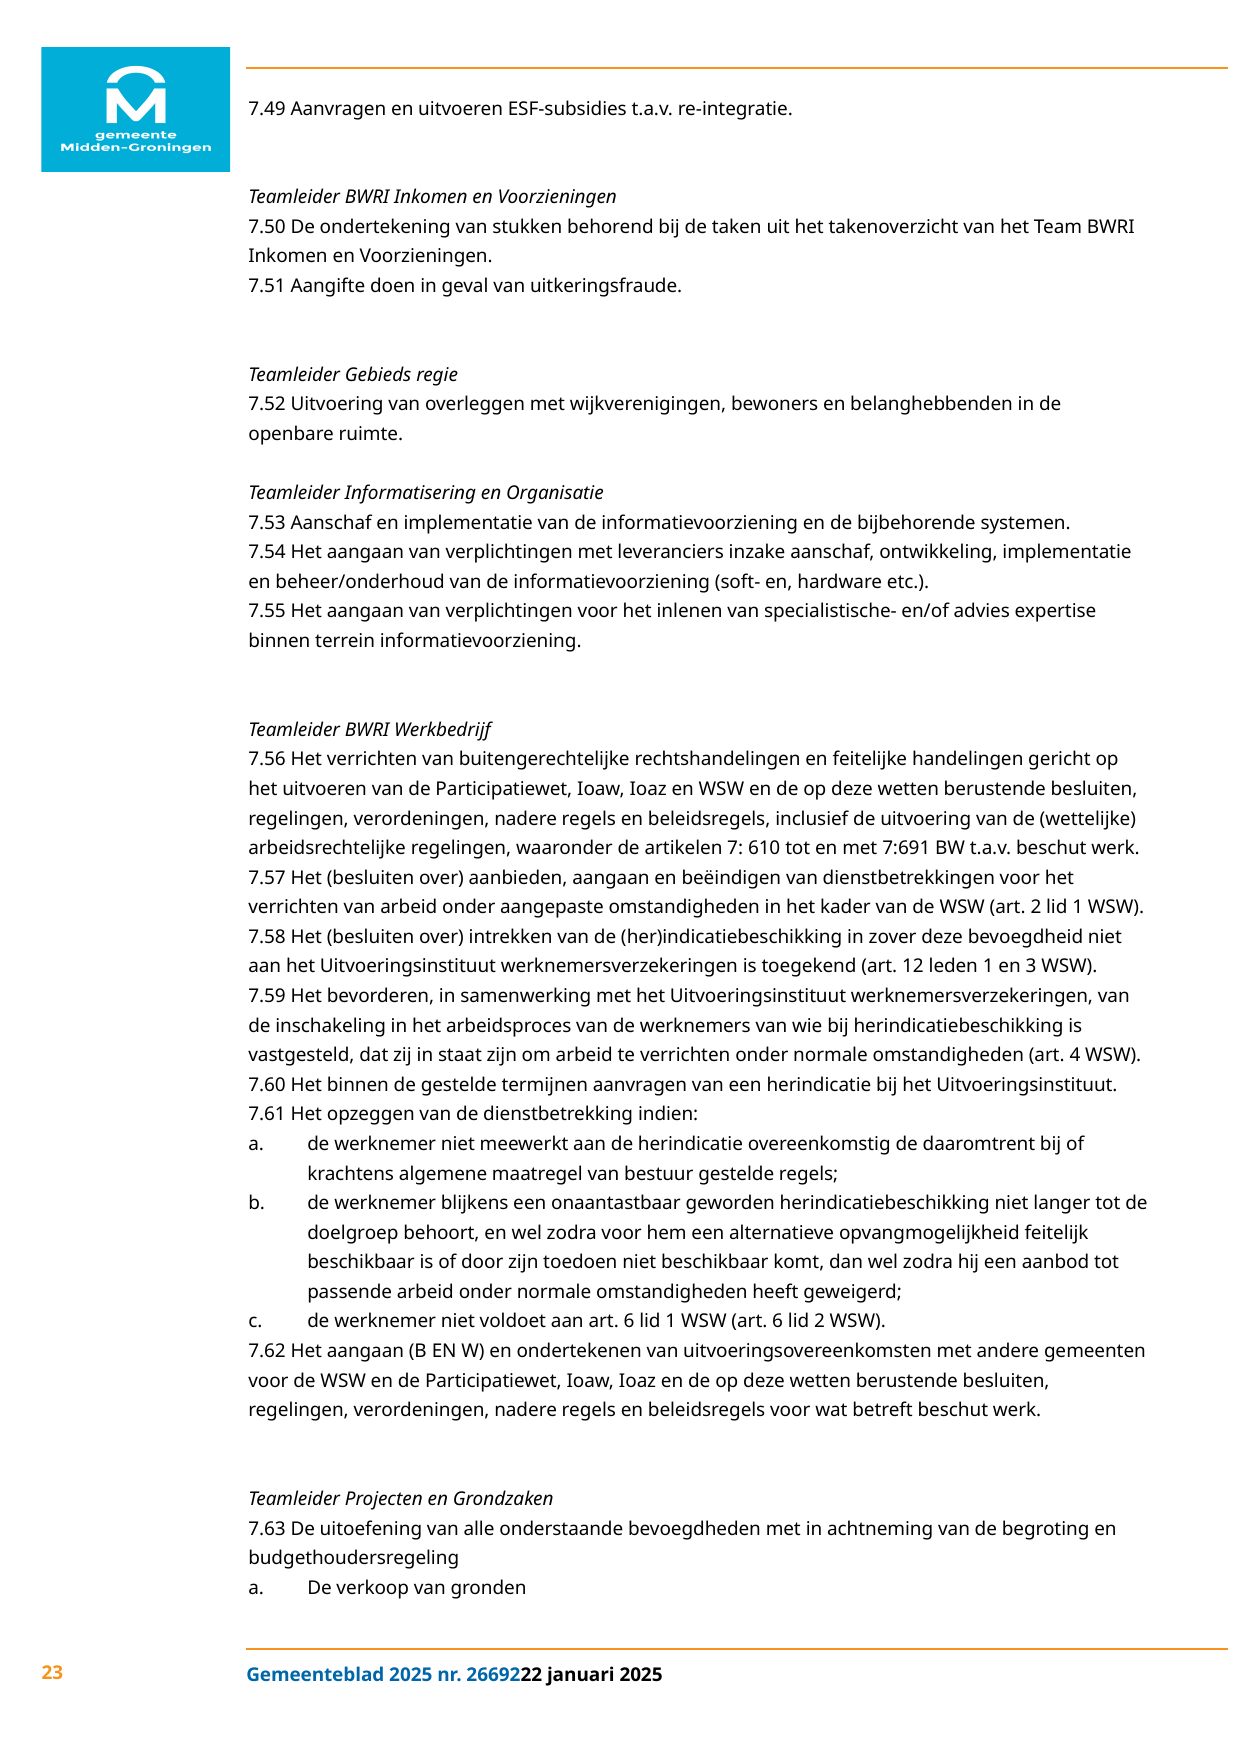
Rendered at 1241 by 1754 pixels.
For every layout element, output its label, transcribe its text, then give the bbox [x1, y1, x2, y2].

text 7.51 Aangifte doen in geval van uitkeringsfraude. [248, 272, 1152, 298]
list De verkoop van gronden [248, 1574, 1152, 1600]
picture [184, 146, 190, 153]
text 7.63 De uitoefening van alle onderstaande bevoegdheden met in achtneming van de begroting en budgethoudersregeling [248, 1515, 1152, 1570]
picture [107, 89, 165, 122]
text 7.55 Het aangaan van verplichtingen voor het inlenen van specialistische- en/of advies expertise binnen terrein informatievoorziening. [248, 598, 1152, 653]
text 7.60 Het binnen de gestelde termijnen aanvragen van een herindicatie bij het Uitvoeringsinstituut. [248, 1071, 1152, 1097]
text 7.49 Aanvragen en uitvoeren ESF-subsidies t.a.v. re-integratie. [248, 95, 1152, 121]
list de werknemer blijkens een onaantastbaar geworden herindicatiebeschikking niet langer tot de doelgroep behoort, en wel zodra voor hem een alternatieve opvangmogelijkheid feitelijk beschikbaar is of door zijn toedoen niet beschikbaar komt, dan wel zodra hij een aanbod tot passende arbeid onder normale omstandigheden heeft geweigerd; [248, 1189, 1152, 1304]
text 7.57 Het (besluiten over) aanbieden, aangaan en beëindigen van dienstbetrekkingen voor het verrichten van arbeid onder aangepaste omstandigheden in het kader van de WSW (art. 2 lid 1 WSW). [248, 864, 1152, 919]
text Teamleider BWRI Werkbedrijf [248, 716, 1152, 742]
list de werknemer niet meewerkt aan de herindicatie overeenkomstig de daaromtrent bij of krachtens algemene maatregel van bestuur gestelde regels; [248, 1130, 1152, 1186]
text 7.52 Uitvoering van overleggen met wijkverenigingen, bewoners en belanghebbenden in de openbare ruimte. [248, 391, 1152, 446]
list de werknemer niet voldoet aan art. 6 lid 1 WSW (art. 6 lid 2 WSW). [248, 1308, 1152, 1333]
text Teamleider Gebieds regie [248, 361, 1152, 387]
text Teamleider Projecten en Grondzaken [248, 1485, 1152, 1511]
text 7.62 Het aangaan (B EN W) en ondertekenen van uitvoeringsovereenkomsten met andere gemeenten voor de WSW en de Participatiewet, Ioaw, Ioaz en de op deze wetten berustende besluiten, regelingen, verordeningen, nadere regels en beleidsregels voor wat betreft beschut werk. [248, 1337, 1152, 1422]
text 7.53 Aanschaf en implementatie van de informatievoorziening en de bijbehorende systemen. [248, 509, 1152, 535]
text 7.50 De ondertekening van stukken behorend bij de taken uit het takenoverzicht van het Team BWRI Inkomen en Voorzieningen. [248, 213, 1152, 268]
text 7.54 Het aangaan van verplichtingen met leveranciers inzake aanschaf, ontwikkeling, implementatie en beheer/onderhoud van de informatievoorziening (soft- en, hardware etc.). [248, 538, 1152, 594]
picture [108, 66, 164, 82]
text Teamleider BWRI Inkomen en Voorzieningen [248, 183, 1152, 209]
text 7.61 Het opzeggen van de dienstbetrekking indien: [248, 1101, 1152, 1126]
text 7.59 Het bevorderen, in samenwerking met het Uitvoeringsinstituut werknemersverzekeringen, van de inschakeling in het arbeidsproces van de werknemers van wie bij herindicatiebeschikking is vastgesteld, dat zij in staat zijn om arbeid te verrichten onder normale omstandigheden (art. 4 WSW). [248, 982, 1152, 1067]
text Teamleider Informatisering en Organisatie [248, 479, 1152, 505]
text 7.58 Het (besluiten over) intrekken van de (her)indicatiebeschikking in zover deze bevoegdheid niet aan het Uitvoeringsinstituut werknemersverzekeringen is toegekend (art. 12 leden 1 en 3 WSW). [248, 923, 1152, 978]
text 7.56 Het verrichten van buitengerechtelijke rechtshandelingen en feitelijke handelingen gericht op het uitvoeren van de Participatiewet, Ioaw, Ioaz en WSW en de op deze wetten berustende besluiten, regelingen, verordeningen, nadere regels en beleidsregels, inclusief de uitvoering van de (wettelijke) arbeidsrechtelijke regelingen, waaronder de artikelen 7: 610 tot en met 7:691 BW t.a.v. beschut werk. [248, 746, 1152, 860]
